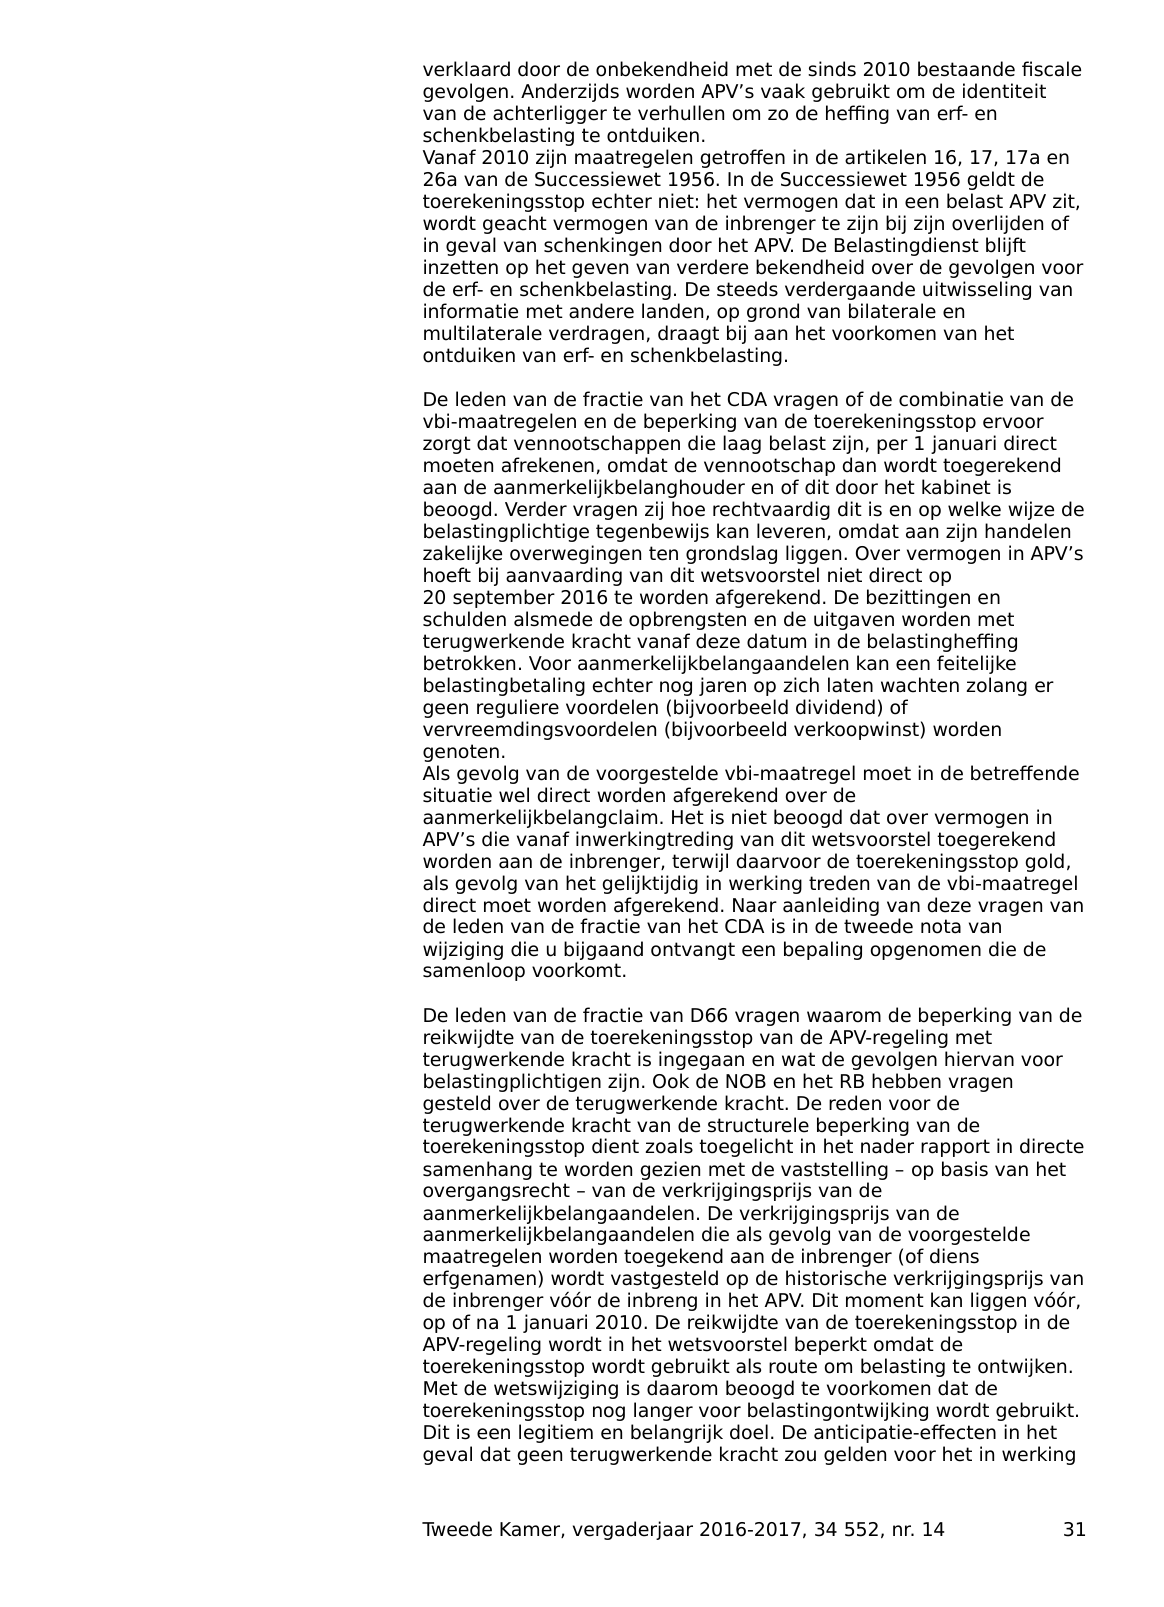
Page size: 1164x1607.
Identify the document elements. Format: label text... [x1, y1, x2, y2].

text De leden van de fractie van het CDA vragen of de combinatie van de vbi-maatregelen en de beperking van de toerekeningsstop ervoor zorgt dat vennootschappen die laag belast zijn, per 1 januari direct moeten afrekenen, omdat de vennootschap dan wordt toegerekend aan de aanmerkelijkbelanghouder en of dit door het kabinet is beoogd. Verder vragen zij hoe rechtvaardig dit is en op welke wijze de belastingplichtige tegenbewijs kan leveren, omdat aan zijn handelen zakelijke overwegingen ten grondslag liggen. Over vermogen in APV’s hoeft bij aanvaarding van dit wetsvoorstel niet direct op 20 september 2016 te worden afgerekend. De bezittingen en schulden alsmede de opbrengsten en de uitgaven worden met terugwerkende kracht vanaf deze datum in de belastingheffing betrokken. Voor aanmerkelijkbelangaandelen kan een feitelijke belastingbetaling echter nog jaren op zich laten wachten zolang er geen reguliere voordelen (bijvoorbeeld dividend) of vervreemdingsvoordelen (bijvoorbeeld verkoopwinst) worden genoten. [422, 389, 1087, 763]
text Vanaf 2010 zijn maatregelen getroffen in de artikelen 16, 17, 17a en 26a van de Successiewet 1956. In de Successiewet 1956 geldt de toerekeningsstop echter niet: het vermogen dat in een belast APV zit, wordt geacht vermogen van de inbrenger te zijn bij zijn overlijden of in geval van schenkingen door het APV. De Belastingdienst blijft inzetten op het geven van verdere bekendheid over de gevolgen voor de erf- en schenkbelasting. De steeds verdergaande uitwisseling van informatie met andere landen, op grond van bilaterale en multilaterale verdragen, draagt bij aan het voorkomen van het ontduiken van erf- en schenkbelasting. [422, 147, 1087, 367]
text De leden van de fractie van D66 vragen waarom de beperking van de reikwijdte van de toerekeningsstop van de APV-regeling met terugwerkende kracht is ingegaan en wat de gevolgen hiervan voor belastingplichtigen zijn. Ook de NOB en het RB hebben vragen gesteld over de terugwerkende kracht. De reden voor de terugwerkende kracht van de structurele beperking van de toerekeningsstop dient zoals toegelicht in het nader rapport in directe samenhang te worden gezien met de vaststelling – op basis van het overgangsrecht – van de verkrijgingsprijs van de aanmerkelijkbelangaandelen. De verkrijgingsprijs van de aanmerkelijkbelangaandelen die als gevolg van de voorgestelde maatregelen worden toegekend aan de inbrenger (of diens erfgenamen) wordt vastgesteld op de historische verkrijgingsprijs van de inbrenger vóór de inbreng in het APV. Dit moment kan liggen vóór, op of na 1 januari 2010. De reikwijdte van de toerekeningsstop in de APV-regeling wordt in het wetsvoorstel beperkt omdat de toerekeningsstop wordt gebruikt als route om belasting te ontwijken. Met de wetswijziging is daarom beoogd te voorkomen dat de toerekeningsstop nog langer voor belastingontwijking wordt gebruikt. Dit is een legitiem en belangrijk doel. De anticipatie-effecten in het geval dat geen terugwerkende kracht zou gelden voor het in werking [422, 1004, 1087, 1466]
text verklaard door de onbekendheid met de sinds 2010 bestaande fiscale gevolgen. Anderzijds worden APV’s vaak gebruikt om de identiteit van de achterligger te verhullen om zo de heffing van erf- en schenkbelasting te ontduiken. [422, 59, 1087, 147]
text Als gevolg van de voorgestelde vbi-maatregel moet in de betreffende situatie wel direct worden afgerekend over de aanmerkelijkbelangclaim. Het is niet beoogd dat over vermogen in APV’s die vanaf inwerkingtreding van dit wetsvoorstel toegerekend worden aan de inbrenger, terwijl daarvoor de toerekeningsstop gold, als gevolg van het gelijktijdig in werking treden van de vbi-maatregel direct moet worden afgerekend. Naar aanleiding van deze vragen van de leden van de fractie van het CDA is in de tweede nota van wijziging die u bijgaand ontvangt een bepaling opgenomen die de samenloop voorkomt. [422, 763, 1087, 982]
